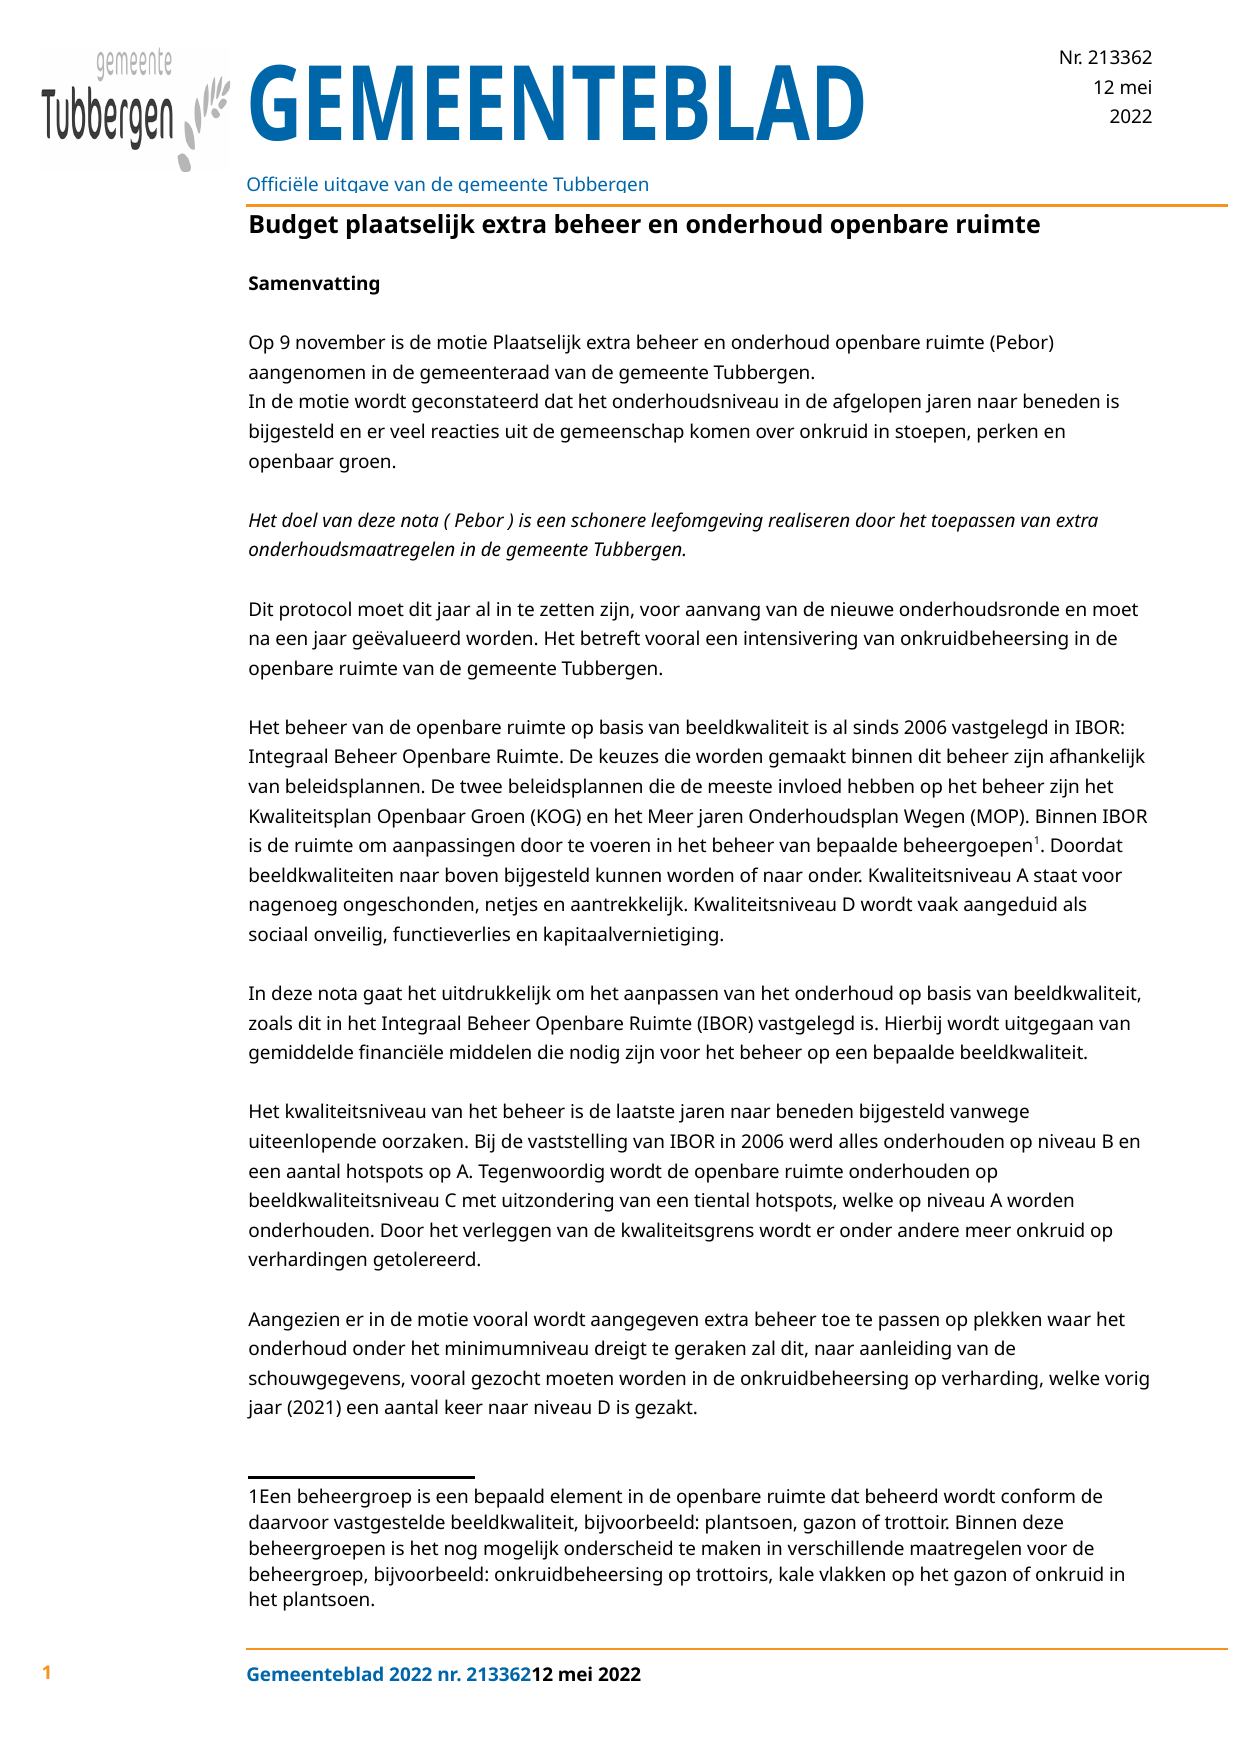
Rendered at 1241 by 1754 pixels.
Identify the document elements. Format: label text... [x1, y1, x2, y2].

picture [41, 47, 231, 172]
text Het kwaliteitsniveau van het beheer is de laatste jaren naar beneden bijgesteld vanwege uiteenlopende oorzaken. Bij de vaststelling van IBOR in 2006 werd alles onderhouden op niveau B en een aantal hotspots op A. Tegenwoordig wordt de openbare ruimte onderhouden op beeldkwaliteitsniveau C met uitzondering van een tiental hotspots, welke op niveau A worden onderhouden. Door het verleggen van de kwaliteitsgrens wordt er onder andere meer onkruid op verhardingen getolereerd. [248, 1099, 1152, 1272]
text Op 9 november is de motie Plaatselijk extra beheer en onderhoud openbare ruimte (Pebor) aangenomen in de gemeenteraad van de gemeente Tubbergen. [248, 329, 1152, 385]
text Aangezien er in de motie vooral wordt aangegeven extra beheer toe te passen op plekken waar het onderhoud onder het minimumniveau dreigt te geraken zal dit, naar aanleiding van de schouwgegevens, vooral gezocht moeten worden in de onkruidbeheersing op verharding, welke vorig jaar (2021) een aantal keer naar niveau D is gezakt. [248, 1306, 1152, 1420]
text Het beheer van de openbare ruimte op basis van beeldkwaliteit is al sinds 2006 vastgelegd in IBOR: Integraal Beheer Openbare Ruimte. De keuzes die worden gemaakt binnen dit beheer zijn afhankelijk van beleidsplannen. De twee beleidsplannen die de meeste invloed hebben op het beheer zijn het Kwaliteitsplan Openbaar Groen (KOG) en het Meer jaren Onderhoudsplan Wegen (MOP). Binnen IBOR is de ruimte om aanpassingen door te voeren in het beheer van bepaalde beheergoepen. Doordat beeldkwaliteiten naar boven bijgesteld kunnen worden of naar onder. Kwaliteitsniveau A staat voor nagenoeg ongeschonden, netjes en aantrekkelijk. Kwaliteitsniveau D wordt vaak aangeduid als sociaal onveilig, functieverlies en kapitaalvernietiging. [248, 714, 1152, 947]
text Het doel van deze nota ( Pebor ) is een schonere leefomgeving realiseren door het toepassen van extra onderhoudsmaatregelen in de gemeente Tubbergen. [248, 507, 1152, 562]
text Budget plaatselijk extra beheer en onderhoud openbare ruimte [248, 207, 1152, 241]
text In de motie wordt geconstateerd dat het onderhoudsniveau in de afgelopen jaren naar beneden is bijgesteld en er veel reacties uit de gemeenschap komen over onkruid in stoepen, perken en openbaar groen. [248, 389, 1152, 473]
text Dit protocol moet dit jaar al in te zetten zijn, voor aanvang van de nieuwe onderhoudsronde en moet na een jaar geëvalueerd worden. Het betreft vooral een intensivering van onkruidbeheersing in de openbare ruimte van de gemeente Tubbergen. [248, 596, 1152, 681]
text Een beheergroep is een bepaald element in de openbare ruimte dat beheerd wordt conform de daarvoor vastgestelde beeldkwaliteit, bijvoorbeeld: plantsoen, gazon of trottoir. Binnen deze beheergroepen is het nog mogelijk onderscheid te maken in verschillende maatregelen voor de beheergroep, bijvoorbeeld: onkruidbeheersing op trottoirs, kale vlakken op het gazon of onkruid in het plantsoen. [248, 1483, 1152, 1612]
text Samenvatting [248, 270, 1152, 296]
text In deze nota gaat het uitdrukkelijk om het aanpassen van het onderhoud op basis van beeldkwaliteit, zoals dit in het Integraal Beheer Openbare Ruimte (IBOR) vastgelegd is. Hierbij wordt uitgegaan van gemiddelde financiële middelen die nodig zijn voor het beheer op een bepaalde beeldkwaliteit. [248, 980, 1152, 1065]
